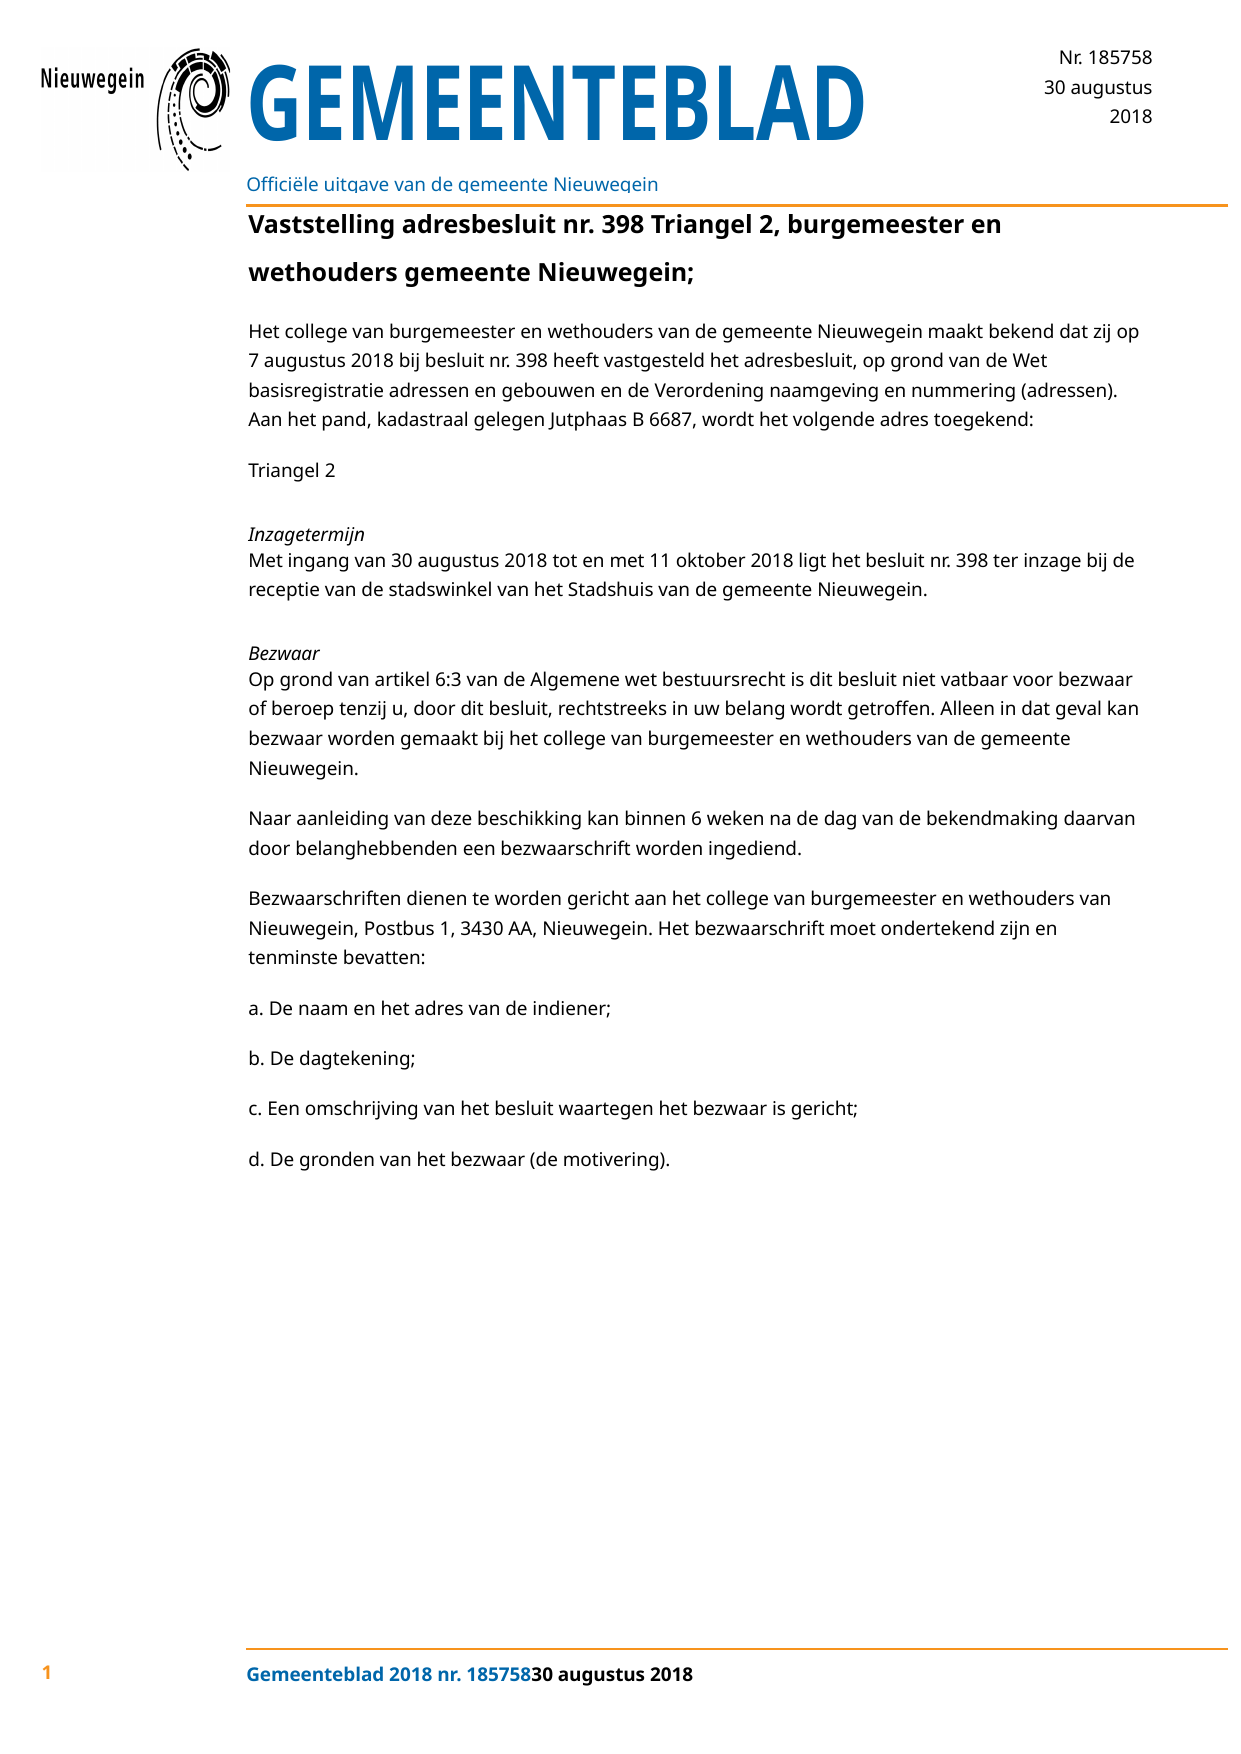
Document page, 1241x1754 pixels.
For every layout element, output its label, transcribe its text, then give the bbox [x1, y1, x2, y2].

text c. Een omschrijving van het besluit waartegen het bezwaar is gericht; [248, 1096, 1152, 1121]
text Naar aanleiding van deze beschikking kan binnen 6 weken na de dag van de bekendmaking daarvan door belanghebbenden een bezwaarschrift worden ingediend. [248, 805, 1152, 861]
text Triangel 2 [248, 457, 1152, 483]
picture [41, 47, 231, 172]
text Het college van burgemeester en wethouders van de gemeente Nieuwegein maakt bekend dat zij op 7 augustus 2018 bij besluit nr. 398 heeft vastgesteld het adresbesluit, op grond van de Wet basisregistratie adressen en gebouwen en de Verordening naamgeving en nummering (adressen). Aan het pand, kadastraal gelegen Jutphaas B 6687, wordt het volgende adres toegekend: [248, 318, 1152, 432]
text Bezwaar [248, 640, 1152, 666]
text d. De gronden van het bezwaar (de motivering). [248, 1146, 1152, 1172]
text b. De dagtekening; [248, 1045, 1152, 1071]
text Op grond van artikel 6:3 van de Algemene wet bestuursrecht is dit besluit niet vatbaar voor bezwaar of beroep tenzij u, door dit besluit, rechtstreeks in uw belang wordt getroffen. Alleen in dat geval kan bezwaar worden gemaakt bij het college van burgemeester en wethouders van de gemeente Nieuwegein. [248, 666, 1152, 781]
text a. De naam en het adres van de indiener; [248, 995, 1152, 1021]
text Bezwaarschriften dienen te worden gericht aan het college van burgemeester en wethouders van Nieuwegein, Postbus 1, 3430 AA, Nieuwegein. Het bezwaarschrift moet ondertekend zijn en tenminste bevatten: [248, 885, 1152, 970]
text Vaststelling adresbesluit nr. 398 Triangel 2, burgemeester en wethouders gemeente Nieuwegein; [248, 207, 1152, 288]
text Inzagetermijn [248, 521, 1152, 547]
text Met ingang van 30 augustus 2018 tot en met 11 oktober 2018 ligt het besluit nr. 398 ter inzage bij de receptie van de stadswinkel van het Stadshuis van de gemeente Nieuwegein. [248, 547, 1152, 602]
